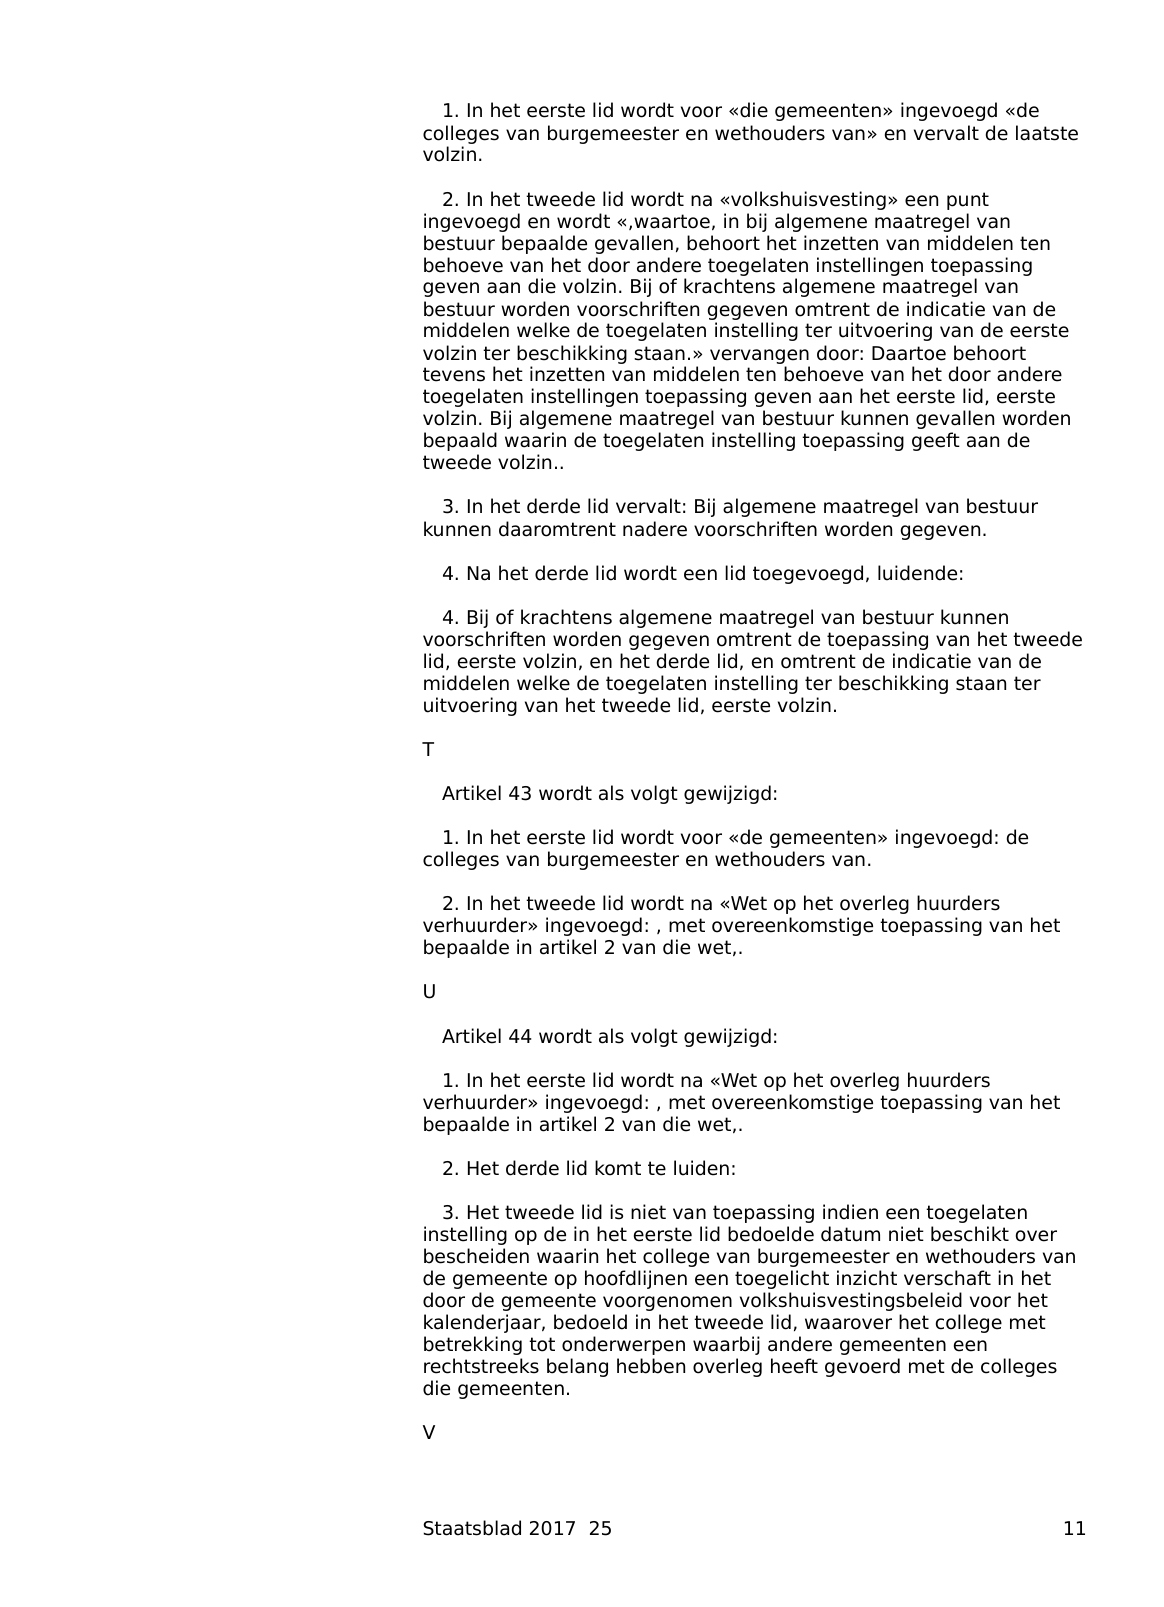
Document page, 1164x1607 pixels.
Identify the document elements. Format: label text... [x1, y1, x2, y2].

text 1. In het eerste lid wordt voor «de gemeenten» ingevoegd: de colleges van burgemeester en wethouders van. [422, 827, 1087, 871]
text 4. Na het derde lid wordt een lid toegevoegd, luidende: [422, 563, 1087, 584]
text 2. In het tweede lid wordt na «volkshuisvesting» een punt ingevoegd en wordt «,waartoe, in bij algemene maatregel van bestuur bepaalde gevallen, behoort het inzetten van middelen ten behoeve van het door andere toegelaten instellingen toepassing geven aan die volzin. Bij of krachtens algemene maatregel van bestuur worden voorschriften gegeven omtrent de indicatie van de middelen welke de toegelaten instelling ter uitvoering van de eerste volzin ter beschikking staan.» vervangen door: Daartoe behoort tevens het inzetten van middelen ten behoeve van het door andere toegelaten instellingen toepassing geven aan het eerste lid, eerste volzin. Bij algemene maatregel van bestuur kunnen gevallen worden bepaald waarin de toegelaten instelling toepassing geeft aan de tweede volzin.. [422, 188, 1087, 474]
text 3. Het tweede lid is niet van toepassing indien een toegelaten instelling op de in het eerste lid bedoelde datum niet beschikt over bescheiden waarin het college van burgemeester en wethouders van de gemeente op hoofdlijnen een toegelicht inzicht verschaft in het door de gemeente voorgenomen volkshuisvestingsbeleid voor het kalenderjaar, bedoeld in het tweede lid, waarover het college met betrekking tot onderwerpen waarbij andere gemeenten een rechtstreeks belang hebben overleg heeft gevoerd met de colleges die gemeenten. [422, 1202, 1087, 1400]
text 2. Het derde lid komt te luiden: [422, 1158, 1087, 1180]
text 2. In het tweede lid wordt na «Wet op het overleg huurders verhuurder» ingevoegd: , met overeenkomstige toepassing van het bepaalde in artikel 2 van die wet,. [422, 893, 1087, 959]
text 4. Bij of krachtens algemene maatregel van bestuur kunnen voorschriften worden gegeven omtrent de toepassing van het tweede lid, eerste volzin, en het derde lid, en omtrent de indicatie van de middelen welke de toegelaten instelling ter beschikking staan ter uitvoering van het tweede lid, eerste volzin. [422, 607, 1087, 717]
text Artikel 44 wordt als volgt gewijzigd: [422, 1026, 1087, 1048]
text T [422, 739, 1087, 761]
text 1. In het eerste lid wordt voor «die gemeenten» ingevoegd «de colleges van burgemeester en wethouders van» en vervalt de laatste volzin. [422, 100, 1087, 166]
text Artikel 43 wordt als volgt gewijzigd: [422, 783, 1087, 805]
text V [422, 1422, 1087, 1444]
text 1. In het eerste lid wordt na «Wet op het overleg huurders verhuurder» ingevoegd: , met overeenkomstige toepassing van het bepaalde in artikel 2 van die wet,. [422, 1070, 1087, 1136]
text U [422, 981, 1087, 1003]
text 3. In het derde lid vervalt: Bij algemene maatregel van bestuur kunnen daaromtrent nadere voorschriften worden gegeven. [422, 496, 1087, 540]
